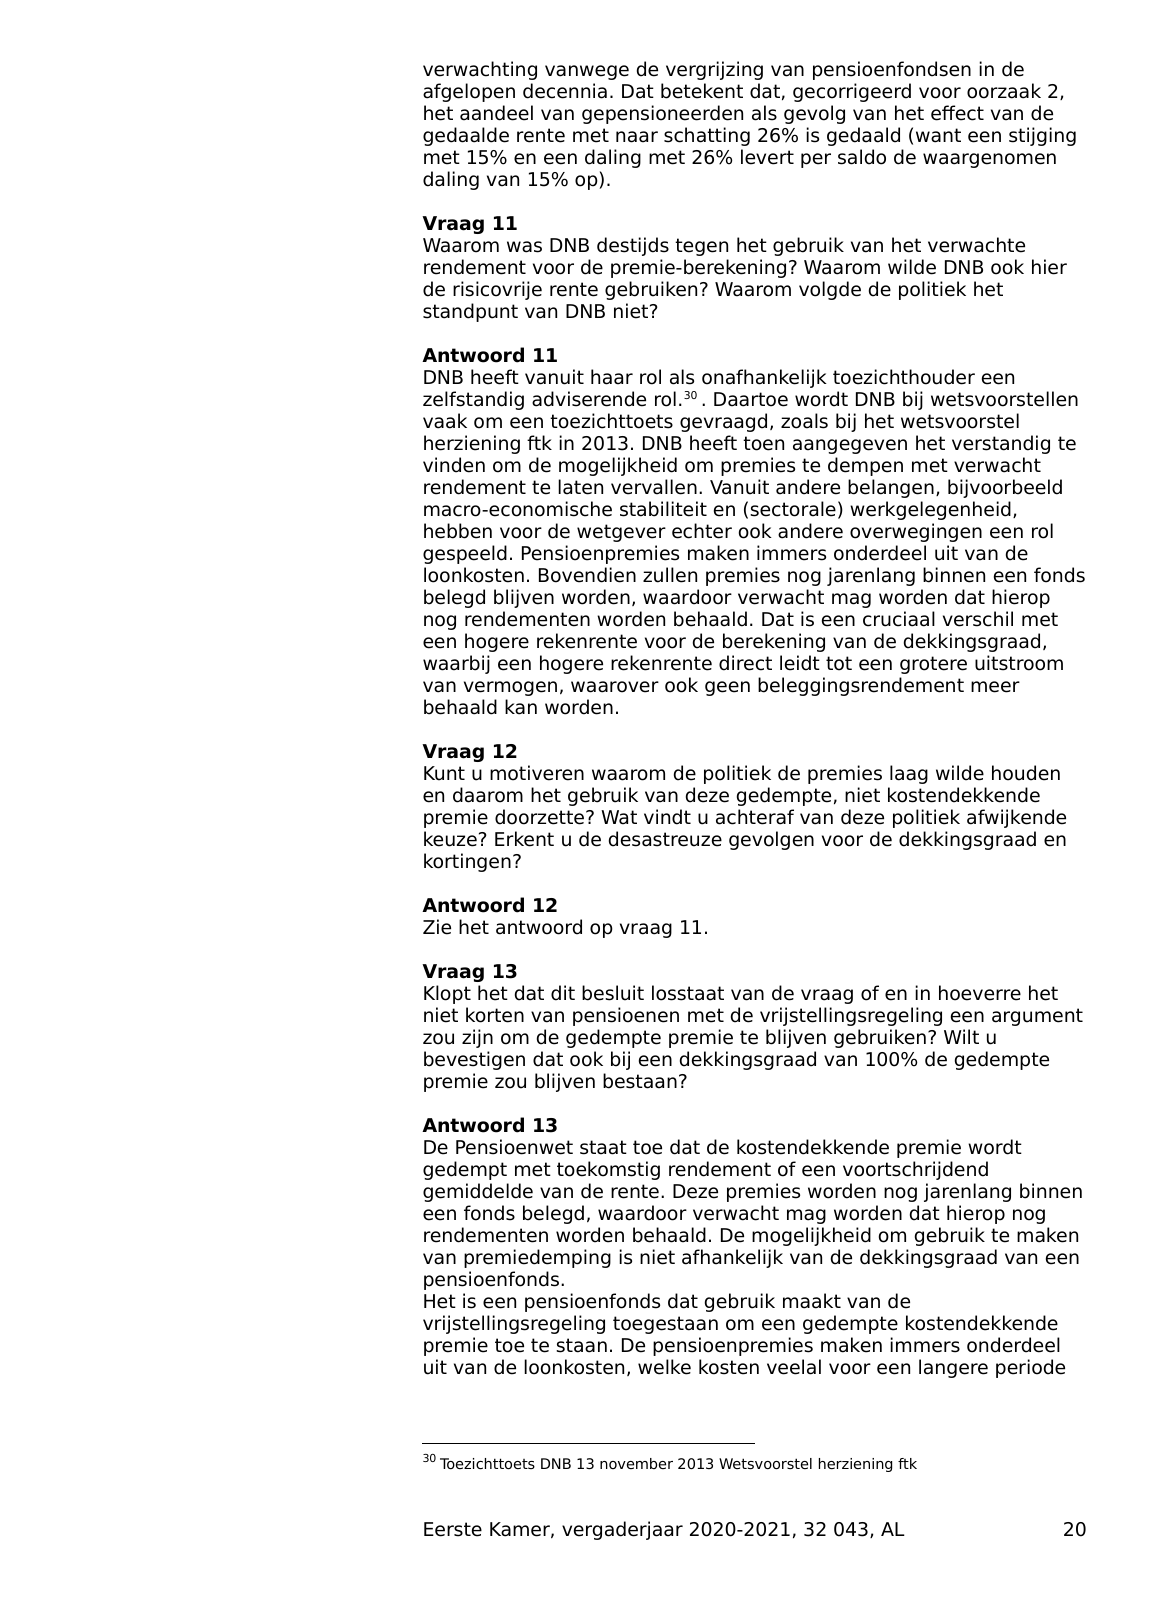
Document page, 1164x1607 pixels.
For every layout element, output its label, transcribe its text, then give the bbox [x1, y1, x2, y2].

text Zie het antwoord op vraag 11. [422, 917, 1087, 939]
text Toezichttoets DNB 13 november 2013 Wetsvoorstel herziening ftk [422, 1452, 1087, 1474]
text Kunt u motiveren waarom de politiek de premies laag wilde houden en daarom het gebruik van deze gedempte, niet kostendekkende premie doorzette? Wat vindt u achteraf van deze politiek afwijkende keuze? Erkent u de desastreuze gevolgen voor de dekkingsgraad en kortingen? [422, 763, 1087, 873]
text Antwoord 12 [422, 895, 1087, 917]
text Antwoord 13 [422, 1115, 1087, 1137]
text Vraag 12 [422, 741, 1087, 763]
text Het is een pensioenfonds dat gebruik maakt van de vrijstellingsregeling toegestaan om een gedempte kostendekkende premie toe te staan. De pensioenpremies maken immers onderdeel uit van de loonkosten, welke kosten veelal voor een langere periode [422, 1291, 1087, 1379]
text Klopt het dat dit besluit losstaat van de vraag of en in hoeverre het niet korten van pensioenen met de vrijstellingsregeling een argument zou zijn om de gedempte premie te blijven gebruiken? Wilt u bevestigen dat ook bij een dekkingsgraad van 100% de gedempte premie zou blijven bestaan? [422, 983, 1087, 1093]
text Vraag 13 [422, 961, 1087, 983]
text Waarom was DNB destijds tegen het gebruik van het verwachte rendement voor de premie-berekening? Waarom wilde DNB ook hier de risicovrije rente gebruiken? Waarom volgde de politiek het standpunt van DNB niet? [422, 235, 1087, 323]
text Antwoord 11 [422, 345, 1087, 367]
text verwachting vanwege de vergrijzing van pensioenfondsen in de afgelopen decennia. Dat betekent dat, gecorrigeerd voor oorzaak 2, het aandeel van gepensioneerden als gevolg van het effect van de gedaalde rente met naar schatting 26% is gedaald (want een stijging met 15% en een daling met 26% levert per saldo de waargenomen daling van 15% op). [422, 59, 1087, 191]
text DNB heeft vanuit haar rol als onafhankelijk toezichthouder een zelfstandig adviserende rol.. Daartoe wordt DNB bij wetsvoorstellen vaak om een toezichttoets gevraagd, zoals bij het wetsvoorstel herziening ftk in 2013. DNB heeft toen aangegeven het verstandig te vinden om de mogelijkheid om premies te dempen met verwacht rendement te laten vervallen. Vanuit andere belangen, bijvoorbeeld macro-economische stabiliteit en (sectorale) werkgelegenheid, hebben voor de wetgever echter ook andere overwegingen een rol gespeeld. Pensioenpremies maken immers onderdeel uit van de loonkosten. Bovendien zullen premies nog jarenlang binnen een fonds belegd blijven worden, waardoor verwacht mag worden dat hierop nog rendementen worden behaald. Dat is een cruciaal verschil met een hogere rekenrente voor de berekening van de dekkingsgraad, waarbij een hogere rekenrente direct leidt tot een grotere uitstroom van vermogen, waarover ook geen beleggingsrendement meer behaald kan worden. [422, 367, 1087, 719]
text De Pensioenwet staat toe dat de kostendekkende premie wordt gedempt met toekomstig rendement of een voortschrijdend gemiddelde van de rente. Deze premies worden nog jarenlang binnen een fonds belegd, waardoor verwacht mag worden dat hierop nog rendementen worden behaald. De mogelijkheid om gebruik te maken van premiedemping is niet afhankelijk van de dekkingsgraad van een pensioenfonds. [422, 1137, 1087, 1291]
text Vraag 11 [422, 213, 1087, 235]
